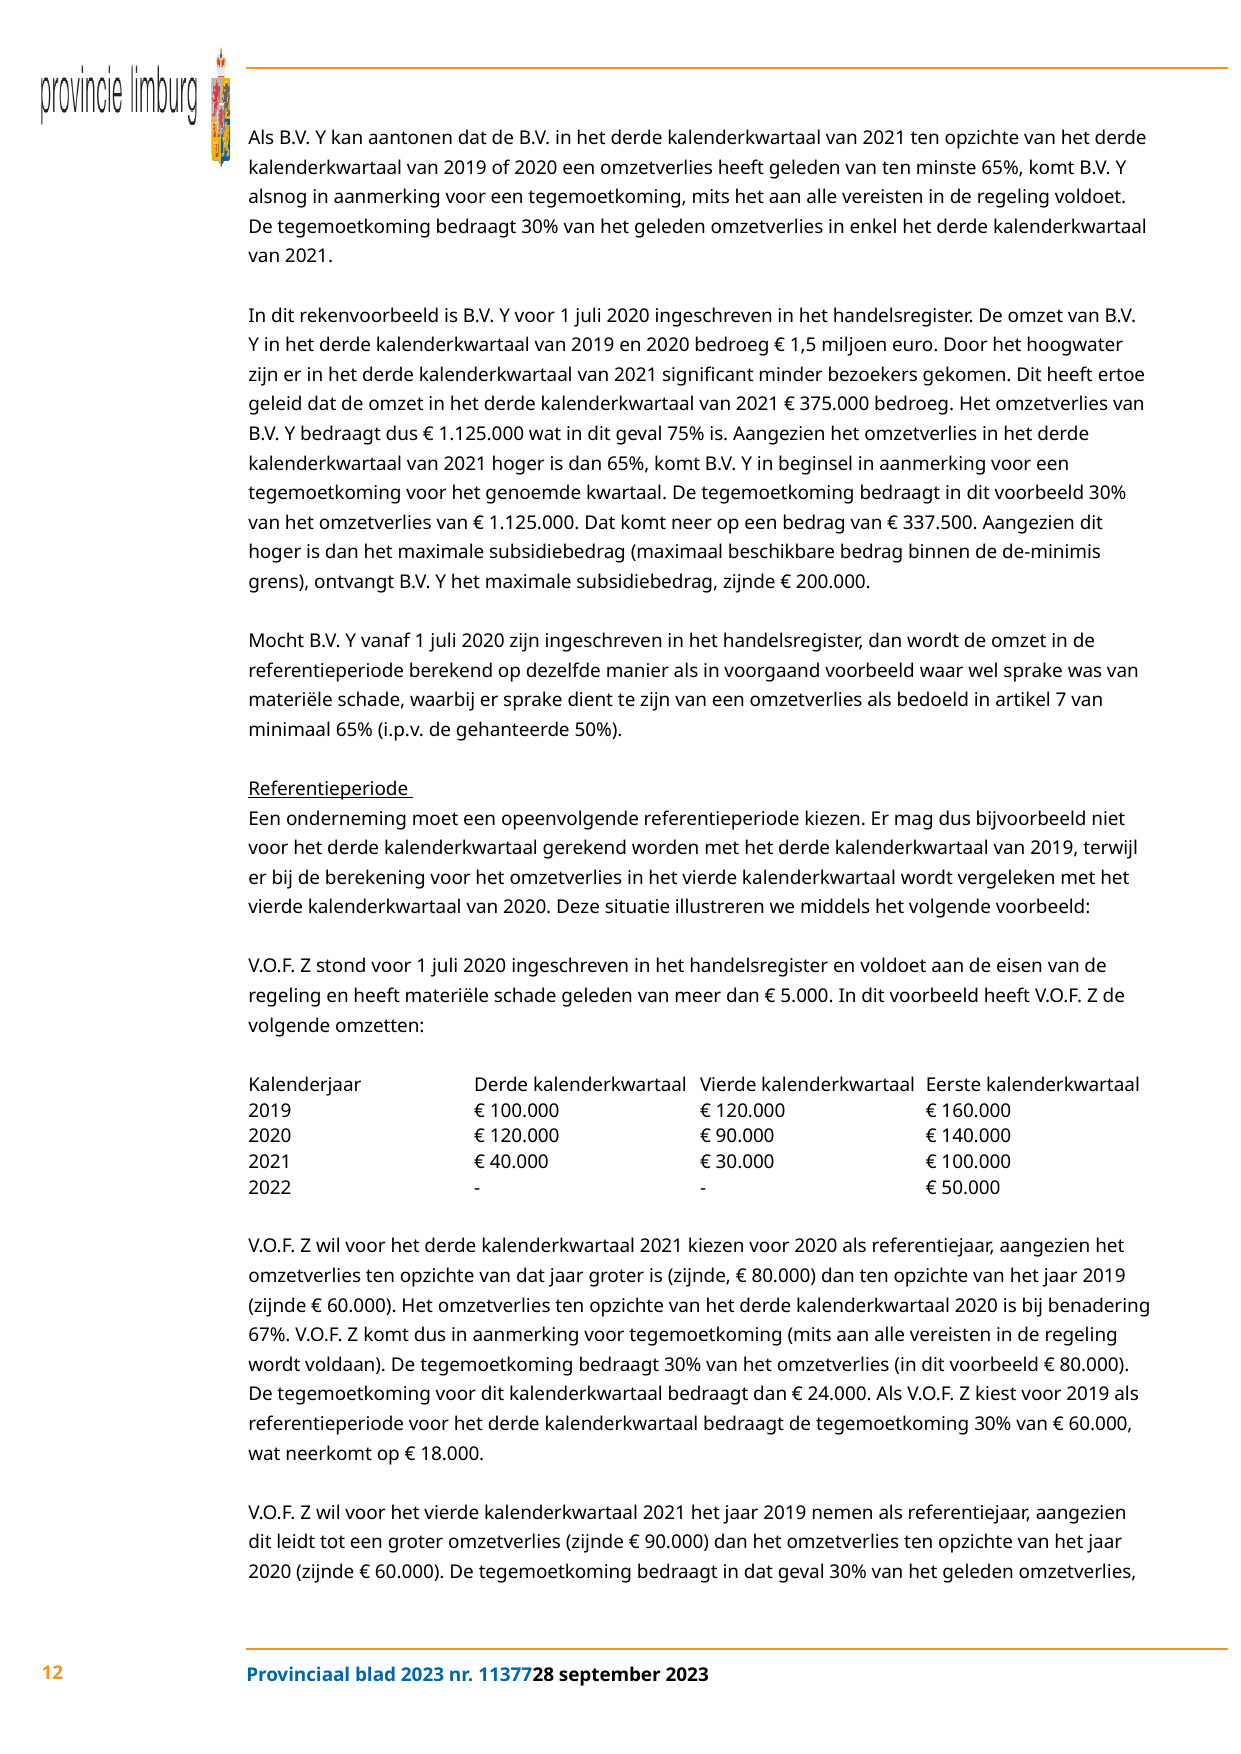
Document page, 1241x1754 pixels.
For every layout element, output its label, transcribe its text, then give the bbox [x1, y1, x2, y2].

table_cell € 50.000 [926, 1174, 1152, 1200]
table_cell 2021 [248, 1148, 474, 1174]
table_cell € 40.000 [474, 1148, 700, 1174]
text Een onderneming moet een opeenvolgende referentieperiode kiezen. Er mag dus bijvoorbeeld niet voor het derde kalenderkwartaal gerekend worden met het derde kalenderkwartaal van 2019, terwijl er bij de berekening voor het omzetverlies in het vierde kalenderkwartaal wordt vergeleken met het vierde kalenderkwartaal van 2020. Deze situatie illustreren we middels het volgende voorbeeld: [248, 805, 1152, 919]
table_header Kalenderjaar [248, 1071, 474, 1097]
text Referentieperiode [248, 775, 1152, 801]
table_cell € 90.000 [700, 1123, 926, 1148]
table_cell € 100.000 [474, 1097, 700, 1123]
table_cell 2020 [248, 1123, 474, 1148]
table_cell € 140.000 [926, 1123, 1152, 1148]
table_cell - [700, 1174, 926, 1200]
picture [41, 47, 231, 172]
table_cell € 30.000 [700, 1148, 926, 1174]
table_cell € 100.000 [926, 1148, 1152, 1174]
text In dit rekenvoorbeeld is B.V. Y voor 1 juli 2020 ingeschreven in het handelsregister. De omzet van B.V. Y in het derde kalenderkwartaal van 2019 en 2020 bedroeg € 1,5 miljoen euro. Door het hoogwater zijn er in het derde kalenderkwartaal van 2021 significant minder bezoekers gekomen. Dit heeft ertoe geleid dat de omzet in het derde kalenderkwartaal van 2021 € 375.000 bedroeg. Het omzetverlies van B.V. Y bedraagt dus € 1.125.000 wat in dit geval 75% is. Aangezien het omzetverlies in het derde kalenderkwartaal van 2021 hoger is dan 65%, komt B.V. Y in beginsel in aanmerking voor een tegemoetkoming voor het genoemde kwartaal. De tegemoetkoming bedraagt in dit voorbeeld 30% van het omzetverlies van € 1.125.000. Dat komt neer op een bedrag van € 337.500. Aangezien dit hoger is dan het maximale subsidiebedrag (maximaal beschikbare bedrag binnen de de-minimis grens), ontvangt B.V. Y het maximale subsidiebedrag, zijnde € 200.000. [248, 302, 1152, 594]
table_header Vierde kalenderkwartaal [700, 1071, 926, 1097]
table_header Derde kalenderkwartaal [474, 1071, 700, 1097]
table_cell € 160.000 [926, 1097, 1152, 1123]
text V.O.F. Z wil voor het derde kalenderkwartaal 2021 kiezen voor 2020 als referentiejaar, aangezien het omzetverlies ten opzichte van dat jaar groter is (zijnde, € 80.000) dan ten opzichte van het jaar 2019 (zijnde € 60.000). Het omzetverlies ten opzichte van het derde kalenderkwartaal 2020 is bij benadering 67%. V.O.F. Z komt dus in aanmerking voor tegemoetkoming (mits aan alle vereisten in de regeling wordt voldaan). De tegemoetkoming bedraagt 30% van het omzetverlies (in dit voorbeeld € 80.000). De tegemoetkoming voor dit kalenderkwartaal bedraagt dan € 24.000. Als V.O.F. Z kiest voor 2019 als referentieperiode voor het derde kalenderkwartaal bedraagt de tegemoetkoming 30% van € 60.000, wat neerkomt op € 18.000. [248, 1233, 1152, 1465]
table_cell - [474, 1174, 700, 1200]
text V.O.F. Z wil voor het vierde kalenderkwartaal 2021 het jaar 2019 nemen als referentiejaar, aangezien dit leidt tot een groter omzetverlies (zijnde € 90.000) dan het omzetverlies ten opzichte van het jaar 2020 (zijnde € 60.000). De tegemoetkoming bedraagt in dat geval 30% van het geleden omzetverlies, [248, 1499, 1152, 1584]
text Als B.V. Y kan aantonen dat de B.V. in het derde kalenderkwartaal van 2021 ten opzichte van het derde kalenderkwartaal van 2019 of 2020 een omzetverlies heeft geleden van ten minste 65%, komt B.V. Y alsnog in aanmerking voor een tegemoetkoming, mits het aan alle vereisten in de regeling voldoet. De tegemoetkoming bedraagt 30% van het geleden omzetverlies in enkel het derde kalenderkwartaal van 2021. [248, 124, 1152, 268]
table_cell 2019 [248, 1097, 474, 1123]
text V.O.F. Z stond voor 1 juli 2020 ingeschreven in het handelsregister en voldoet aan de eisen van de regeling en heeft materiële schade geleden van meer dan € 5.000. In dit voorbeeld heeft V.O.F. Z de volgende omzetten: [248, 953, 1152, 1038]
table_cell € 120.000 [474, 1123, 700, 1148]
table_cell 2022 [248, 1174, 474, 1200]
table_cell € 120.000 [700, 1097, 926, 1123]
text Mocht B.V. Y vanaf 1 juli 2020 zijn ingeschreven in het handelsregister, dan wordt de omzet in de referentieperiode berekend op dezelfde manier als in voorgaand voorbeeld waar wel sprake was van materiële schade, waarbij er sprake dient te zijn van een omzetverlies als bedoeld in artikel 7 van minimaal 65% (i.p.v. de gehanteerde 50%). [248, 627, 1152, 742]
table_header Eerste kalenderkwartaal [926, 1071, 1152, 1097]
